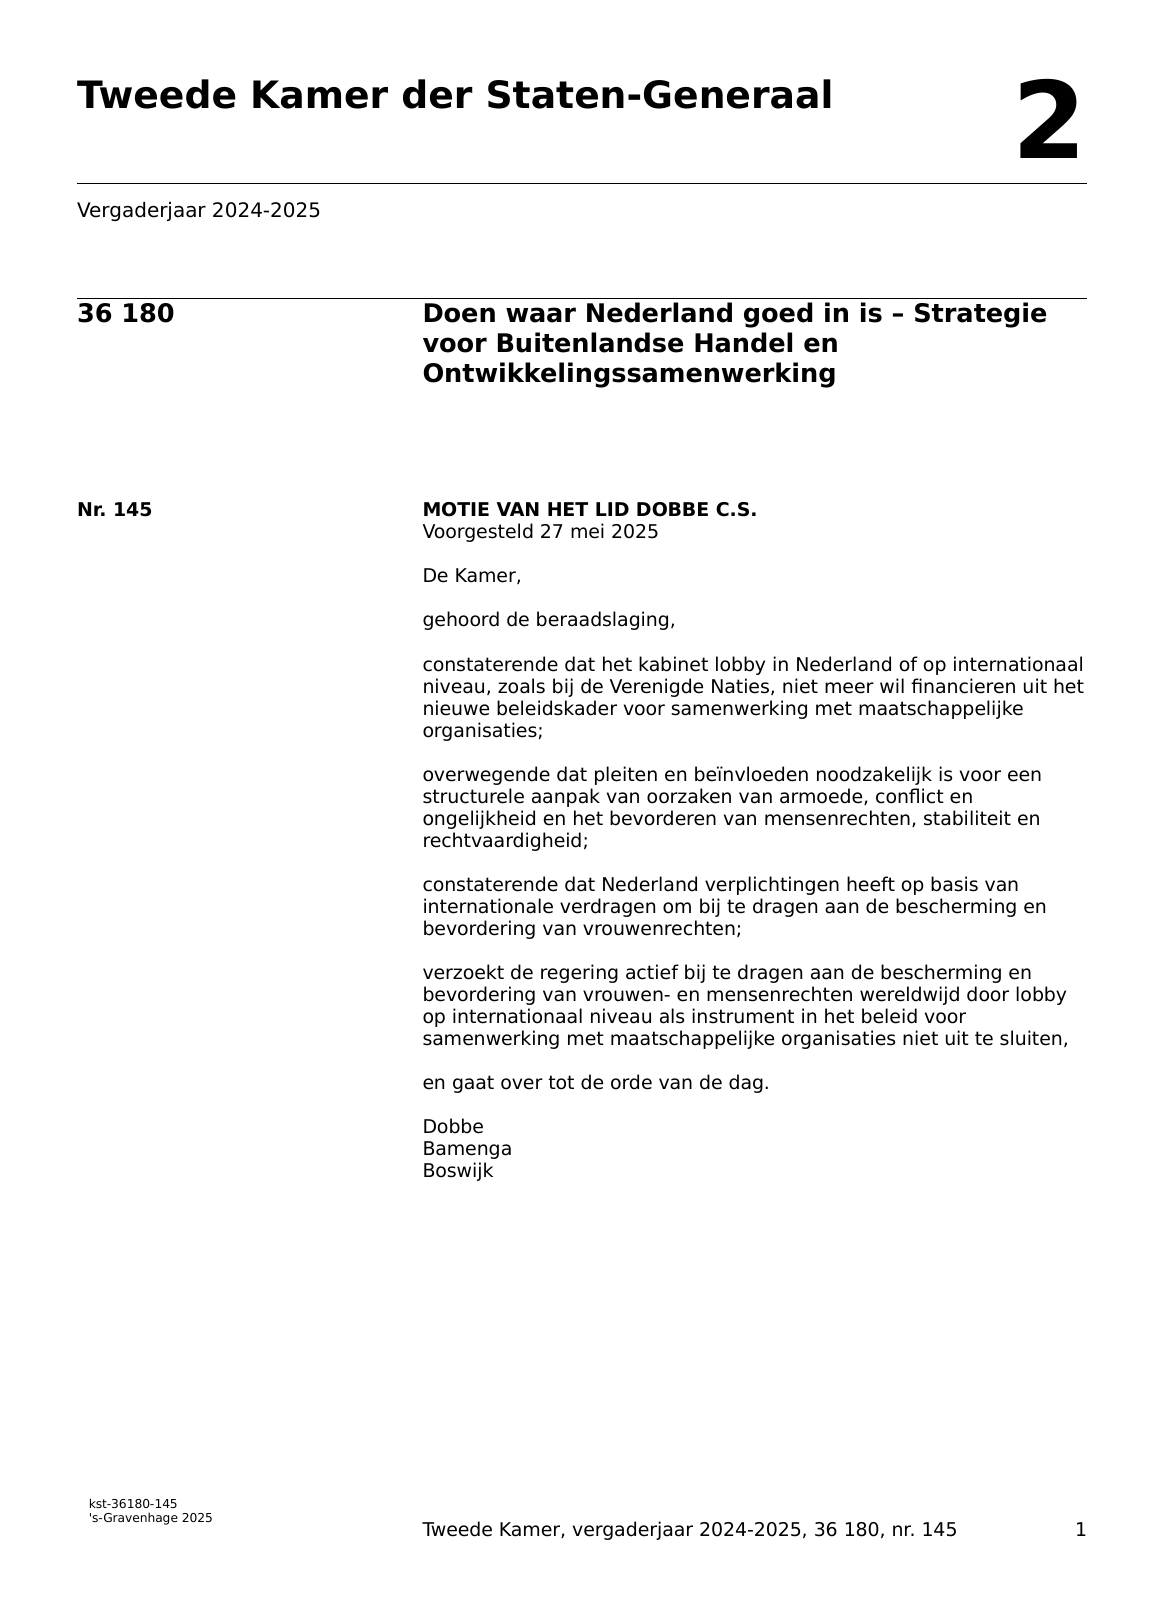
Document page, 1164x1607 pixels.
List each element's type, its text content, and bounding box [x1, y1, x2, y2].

subtitle Nr. 145 MOTIE VAN HET LID DOBBE C.S. [77, 499, 1087, 521]
text Voorgesteld 27 mei 2025 [422, 521, 1087, 543]
table_cell Vergaderjaar 2024-2025 [77, 184, 1087, 298]
text Boswijk [422, 1160, 1087, 1182]
text Bamenga [422, 1138, 1087, 1160]
text constaterende dat Nederland verplichtingen heeft op basis van internationale verdragen om bij te dragen aan de bescherming en bevordering van vrouwenrechten; [422, 874, 1087, 940]
text 's-Gravenhage 2025 [88, 1511, 323, 1525]
subtitle 36 180 Doen waar Nederland goed in is – Strategie voor Buitenlandse Handel en Ontwikkelingssamenwerking [77, 299, 1087, 388]
table_header 2 [886, 59, 1087, 183]
text verzoekt de regering actief bij te dragen aan de bescherming en bevordering van vrouwen- en mensenrechten wereldwijd door lobby op internationaal niveau als instrument in het beleid voor samenwerking met maatschappelijke organisaties niet uit te sluiten, [422, 962, 1087, 1050]
table_header Tweede Kamer der Staten-Generaal [77, 59, 886, 183]
text kst-36180-145 [88, 1497, 323, 1511]
text en gaat over tot de orde van de dag. [422, 1072, 1087, 1094]
text gehoord de beraadslaging, [422, 609, 1087, 631]
text De Kamer, [422, 565, 1087, 587]
text Dobbe [422, 1116, 1087, 1138]
text overwegende dat pleiten en beïnvloeden noodzakelijk is voor een structurele aanpak van oorzaken van armoede, conflict en ongelijkheid en het bevorderen van mensenrechten, stabiliteit en rechtvaardigheid; [422, 764, 1087, 852]
text constaterende dat het kabinet lobby in Nederland of op internationaal niveau, zoals bij de Verenigde Naties, niet meer wil financieren uit het nieuwe beleidskader voor samenwerking met maatschappelijke organisaties; [422, 653, 1087, 741]
